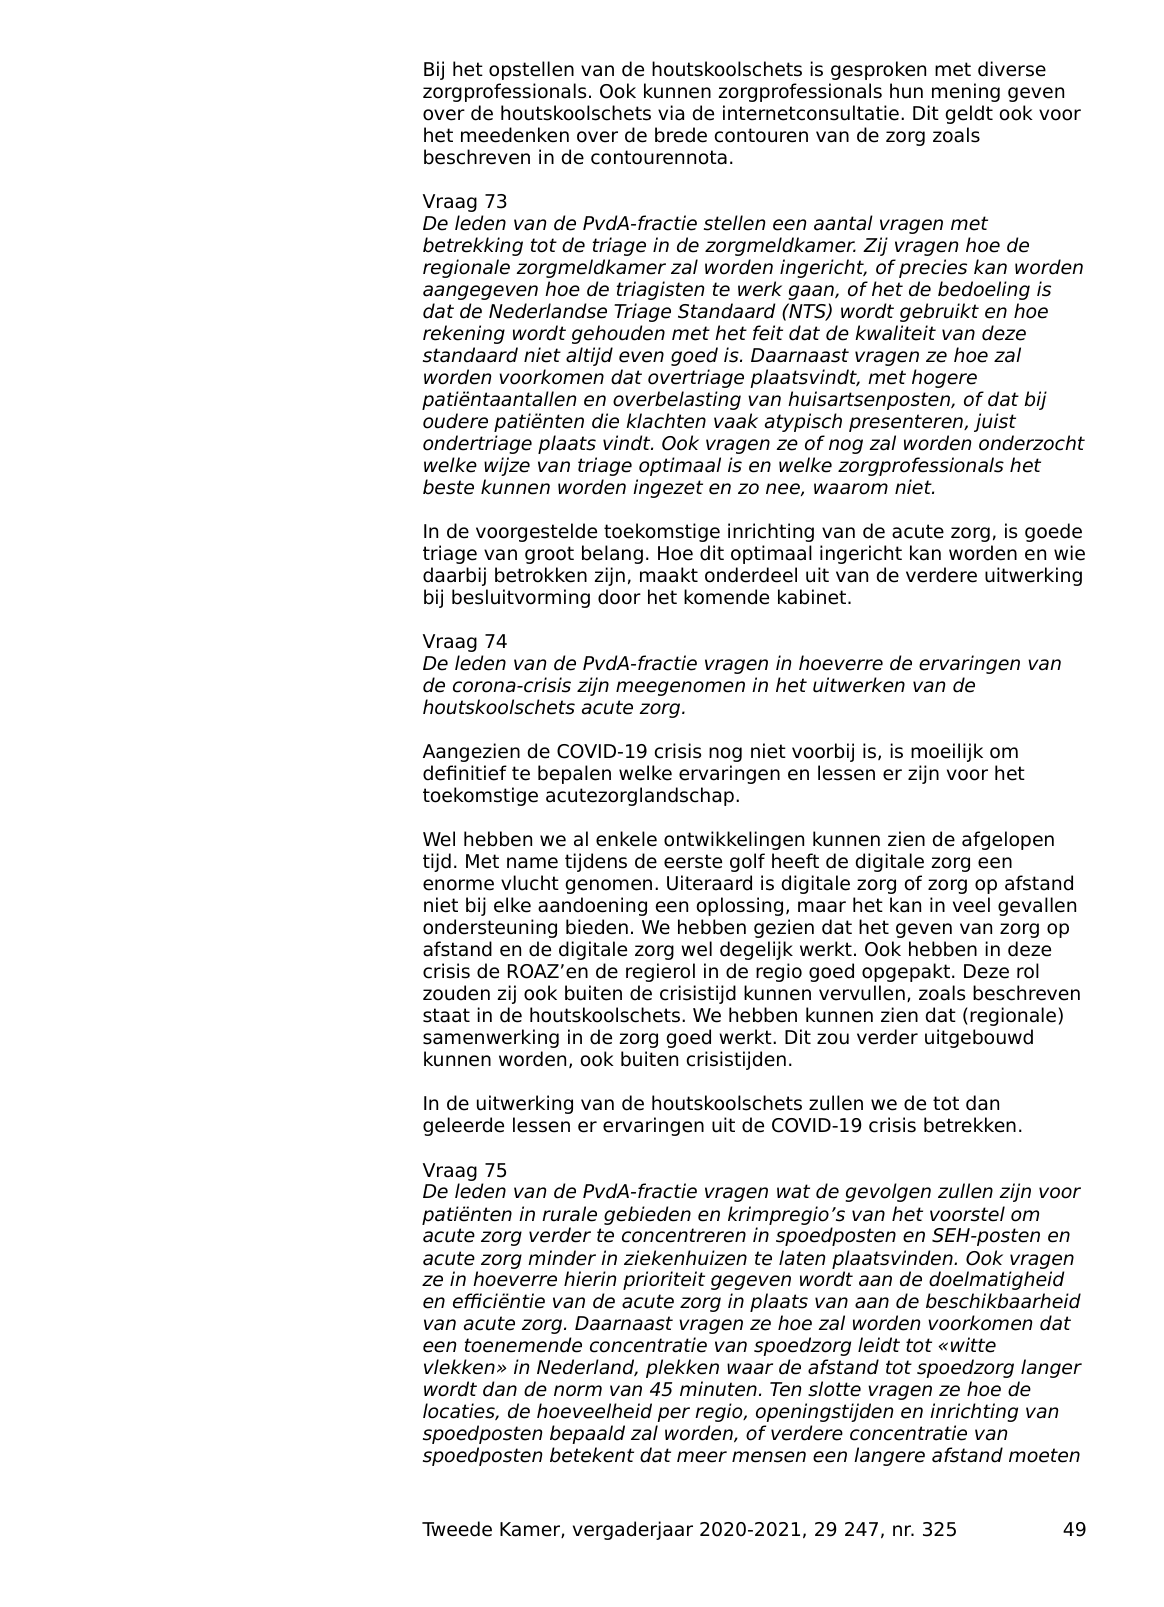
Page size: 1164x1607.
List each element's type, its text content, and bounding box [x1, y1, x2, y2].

text De leden van de PvdA-fractie vragen in hoeverre de ervaringen van de corona-crisis zijn meegenomen in het uitwerken van de houtskoolschets acute zorg. [422, 653, 1087, 719]
text Vraag 74 [422, 631, 1087, 653]
text De leden van de PvdA-fractie stellen een aantal vragen met betrekking tot de triage in de zorgmeldkamer. Zij vragen hoe de regionale zorgmeldkamer zal worden ingericht, of precies kan worden aangegeven hoe de triagisten te werk gaan, of het de bedoeling is dat de Nederlandse Triage Standaard (NTS) wordt gebruikt en hoe rekening wordt gehouden met het feit dat de kwaliteit van deze standaard niet altijd even goed is. Daarnaast vragen ze hoe zal worden voorkomen dat overtriage plaatsvindt, met hogere patiëntaantallen en overbelasting van huisartsenposten, of dat bij oudere patiënten die klachten vaak atypisch presenteren, juist ondertriage plaats vindt. Ook vragen ze of nog zal worden onderzocht welke wijze van triage optimaal is en welke zorgprofessionals het beste kunnen worden ingezet en zo nee, waarom niet. [422, 213, 1087, 499]
text Wel hebben we al enkele ontwikkelingen kunnen zien de afgelopen tijd. Met name tijdens de eerste golf heeft de digitale zorg een enorme vlucht genomen. Uiteraard is digitale zorg of zorg op afstand niet bij elke aandoening een oplossing, maar het kan in veel gevallen ondersteuning bieden. We hebben gezien dat het geven van zorg op afstand en de digitale zorg wel degelijk werkt. Ook hebben in deze crisis de ROAZ’en de regierol in de regio goed opgepakt. Deze rol zouden zij ook buiten de crisistijd kunnen vervullen, zoals beschreven staat in de houtskoolschets. We hebben kunnen zien dat (regionale) samenwerking in de zorg goed werkt. Dit zou verder uitgebouwd kunnen worden, ook buiten crisistijden. [422, 829, 1087, 1071]
text Vraag 73 [422, 191, 1087, 213]
text In de uitwerking van de houtskoolschets zullen we de tot dan geleerde lessen er ervaringen uit de COVID-19 crisis betrekken. [422, 1093, 1087, 1137]
text De leden van de PvdA-fractie vragen wat de gevolgen zullen zijn voor patiënten in rurale gebieden en krimpregio’s van het voorstel om acute zorg verder te concentreren in spoedposten en SEH-posten en acute zorg minder in ziekenhuizen te laten plaatsvinden. Ook vragen ze in hoeverre hierin prioriteit gegeven wordt aan de doelmatigheid en efficiëntie van de acute zorg in plaats van aan de beschikbaarheid van acute zorg. Daarnaast vragen ze hoe zal worden voorkomen dat een toenemende concentratie van spoedzorg leidt tot «witte vlekken» in Nederland, plekken waar de afstand tot spoedzorg langer wordt dan de norm van 45 minuten. Ten slotte vragen ze hoe de locaties, de hoeveelheid per regio, openingstijden en inrichting van spoedposten bepaald zal worden, of verdere concentratie van spoedposten betekent dat meer mensen een langere afstand moeten [422, 1181, 1087, 1467]
text Vraag 75 [422, 1159, 1087, 1181]
text Bij het opstellen van de houtskoolschets is gesproken met diverse zorgprofessionals. Ook kunnen zorgprofessionals hun mening geven over de houtskoolschets via de internetconsultatie. Dit geldt ook voor het meedenken over de brede contouren van de zorg zoals beschreven in de contourennota. [422, 59, 1087, 169]
text Aangezien de COVID-19 crisis nog niet voorbij is, is moeilijk om definitief te bepalen welke ervaringen en lessen er zijn voor het toekomstige acutezorglandschap. [422, 741, 1087, 807]
text In de voorgestelde toekomstige inrichting van de acute zorg, is goede triage van groot belang. Hoe dit optimaal ingericht kan worden en wie daarbij betrokken zijn, maakt onderdeel uit van de verdere uitwerking bij besluitvorming door het komende kabinet. [422, 521, 1087, 609]
